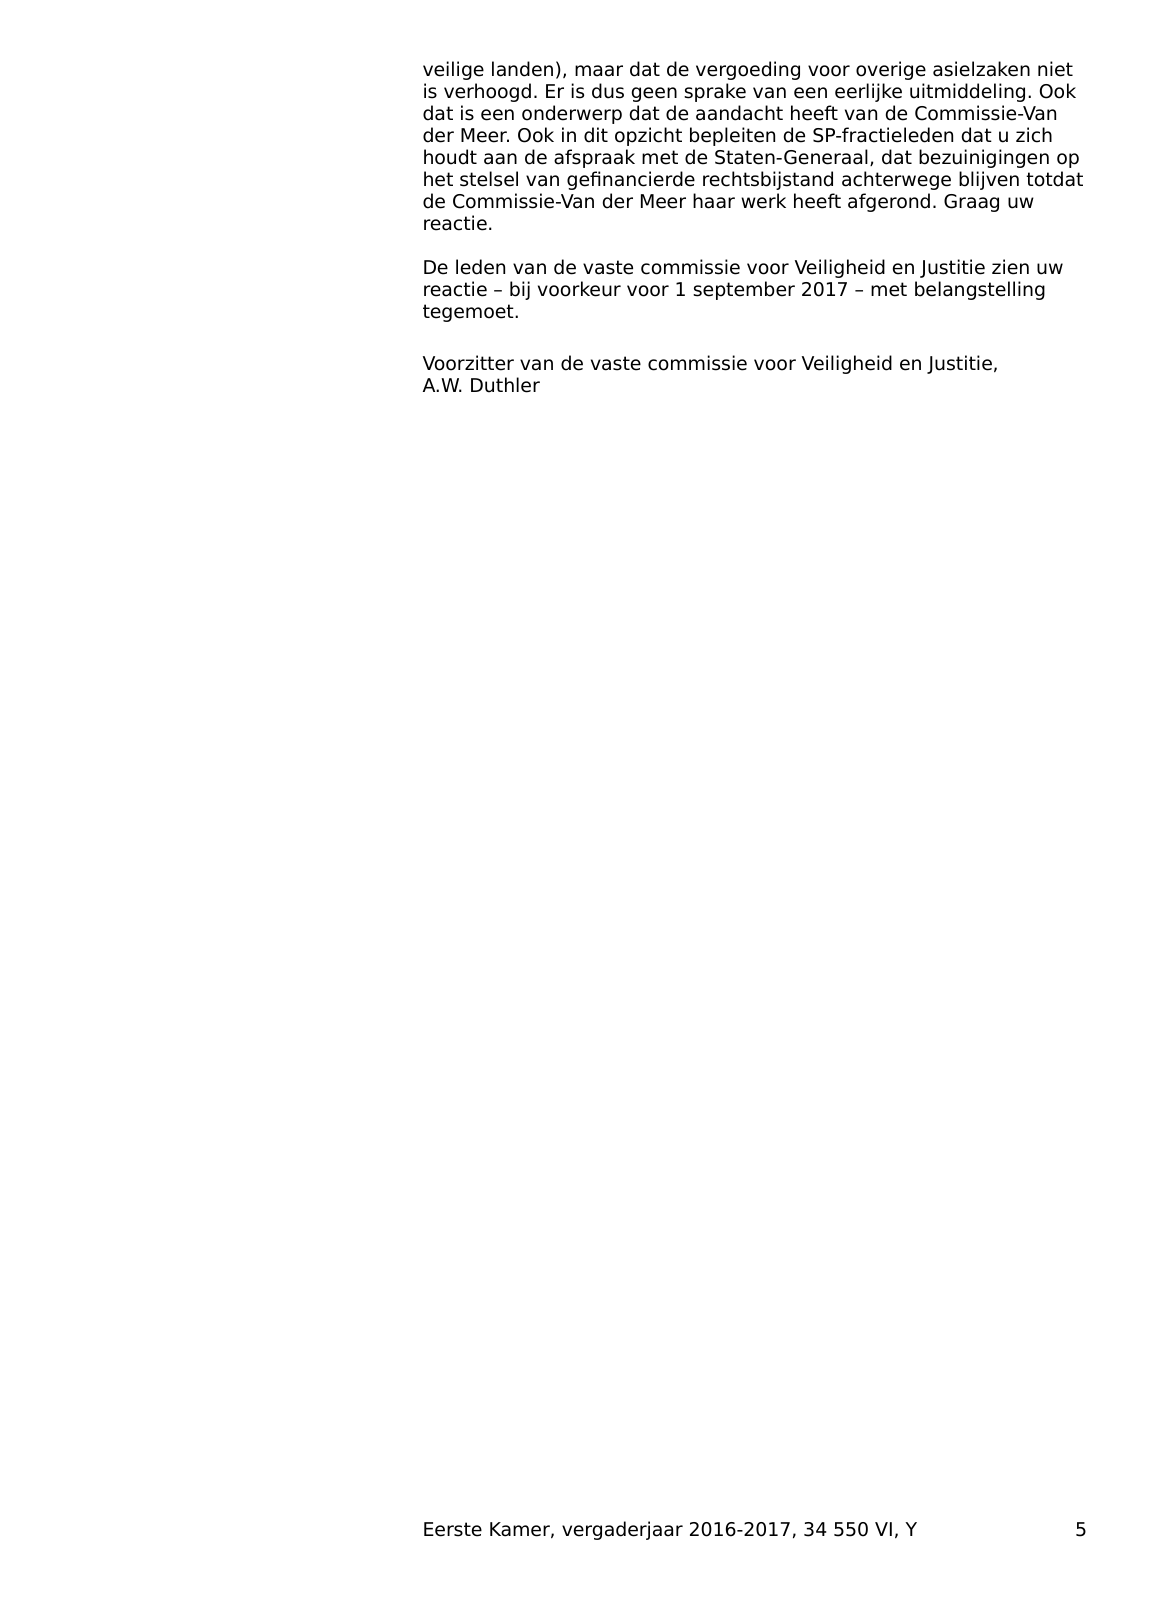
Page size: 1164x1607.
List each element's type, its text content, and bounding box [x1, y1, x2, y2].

text veilige landen), maar dat de vergoeding voor overige asielzaken niet is verhoogd. Er is dus geen sprake van een eerlijke uitmiddeling. Ook dat is een onderwerp dat de aandacht heeft van de Commissie-Van der Meer. Ook in dit opzicht bepleiten de SP-fractieleden dat u zich houdt aan de afspraak met de Staten-Generaal, dat bezuinigingen op het stelsel van gefinancierde rechtsbijstand achterwege blijven totdat de Commissie-Van der Meer haar werk heeft afgerond. Graag uw reactie. [422, 59, 1087, 235]
text Voorzitter van de vaste commissie voor Veiligheid en Justitie, A.W. Duthler [422, 353, 1087, 397]
text De leden van de vaste commissie voor Veiligheid en Justitie zien uw reactie – bij voorkeur voor 1 september 2017 – met belangstelling tegemoet. [422, 257, 1087, 323]
